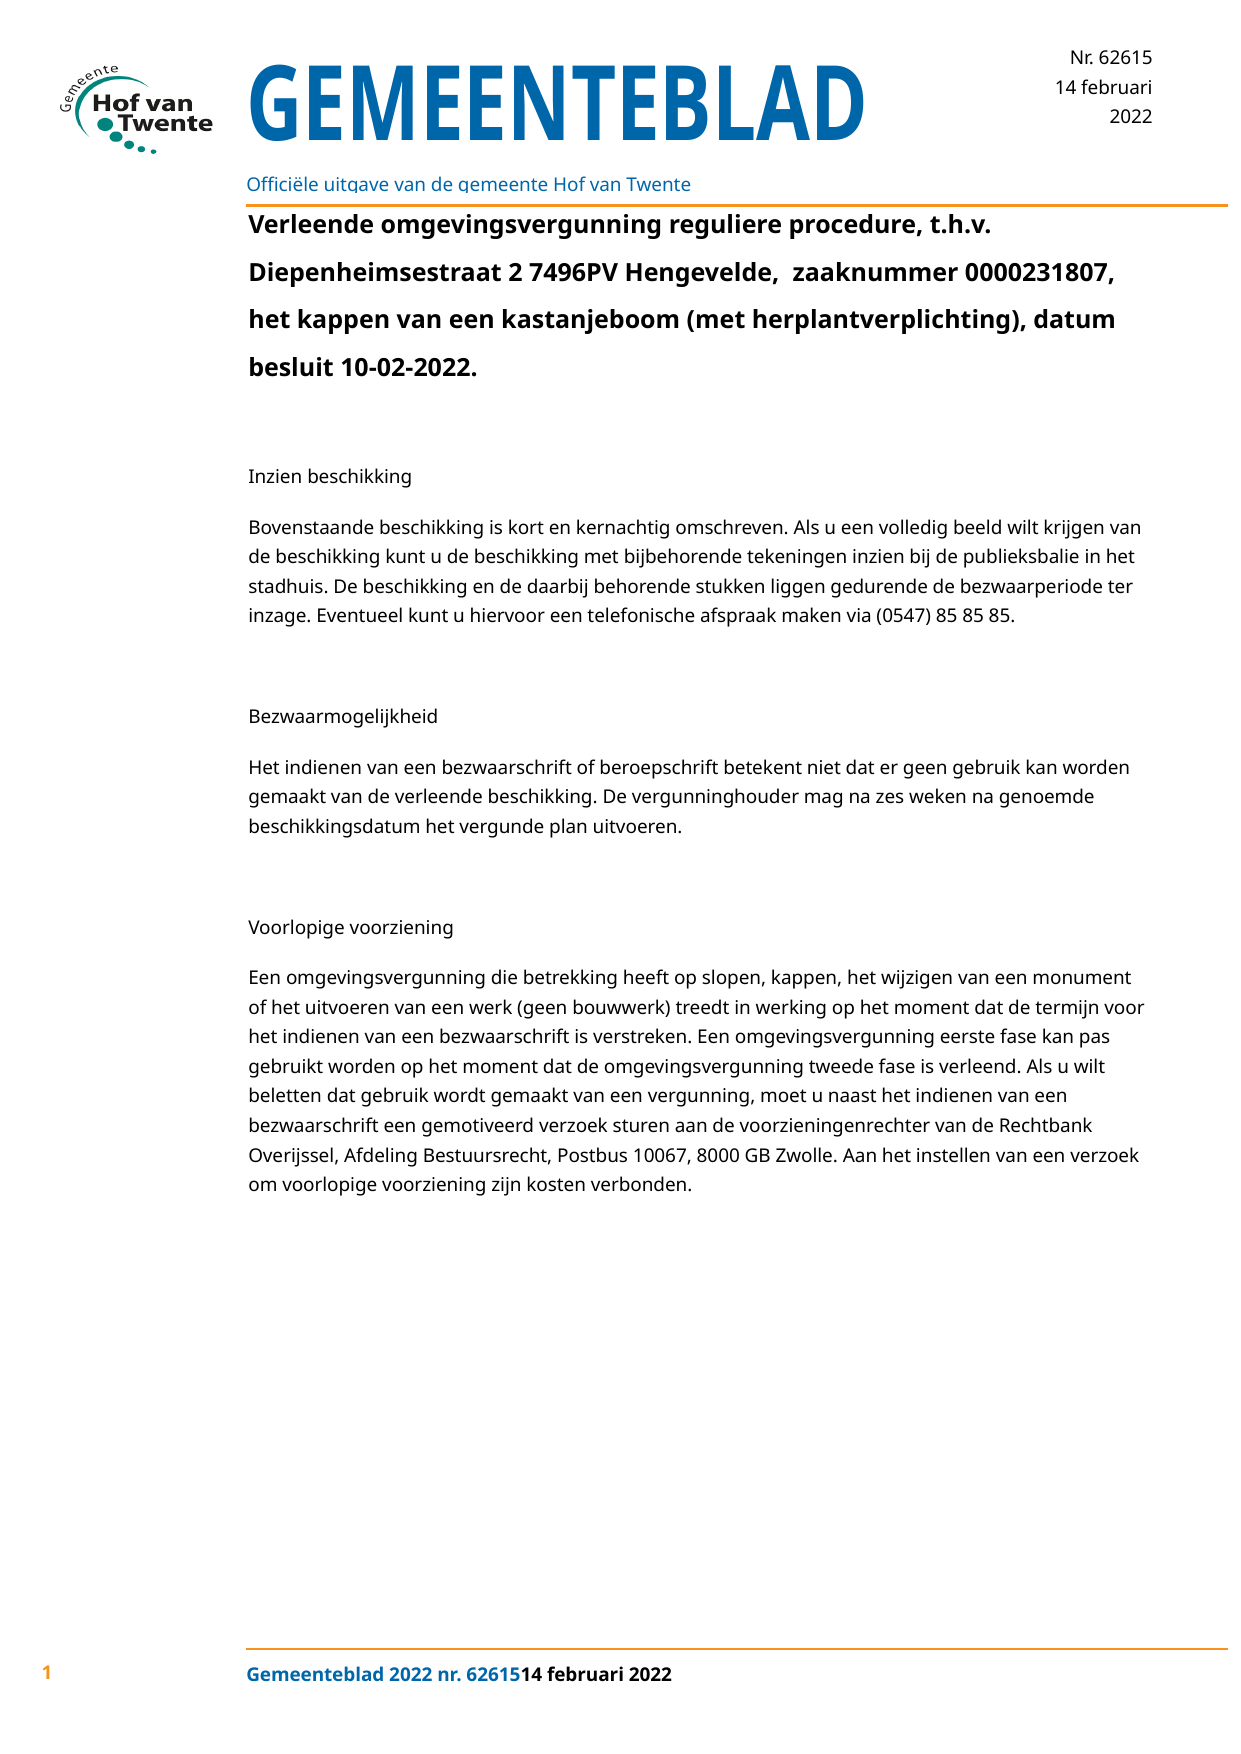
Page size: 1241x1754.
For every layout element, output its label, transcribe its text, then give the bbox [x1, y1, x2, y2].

text Bezwaarmogelijkheid [248, 703, 1152, 729]
text Het indienen van een bezwaarschrift of beroepschrift betekent niet dat er geen gebruik kan worden gemaakt van de verleende beschikking. De vergunninghouder mag na zes weken na genoemde beschikkingsdatum het vergunde plan uitvoeren. [248, 754, 1152, 839]
text Een omgevingsvergunning die betrekking heeft op slopen, kappen, het wijzigen van een monument of het uitvoeren van een werk (geen bouwwerk) treedt in werking op het moment dat de termijn voor het indienen van een bezwaarschrift is verstreken. Een omgevingsvergunning eerste fase kan pas gebruikt worden op het moment dat de omgevingsvergunning tweede fase is verleend. Als u wilt beletten dat gebruik wordt gemaakt van een vergunning, moet u naast het indienen van een bezwaarschrift een gemotiveerd verzoek sturen aan de voorzieningenrechter van de Rechtbank Overijssel, Afdeling Bestuursrecht, Postbus 10067, 8000 GB Zwolle. Aan het instellen van een verzoek om voorlopige voorziening zijn kosten verbonden. [248, 964, 1152, 1197]
text Voorlopige voorziening [248, 914, 1152, 940]
text Verleende omgevingsvergunning reguliere procedure, t.h.v. Diepenheimsestraat 2 7496PV Hengevelde, zaaknummer 0000231807, het kappen van een kastanjeboom (met herplantverplichting), datum besluit 10-02-2022. [248, 207, 1152, 384]
text Bovenstaande beschikking is kort en kernachtig omschreven. Als u een volledig beeld wilt krijgen van de beschikking kunt u de beschikking met bijbehorende tekeningen inzien bij de publieksbalie in het stadhuis. De beschikking en de daarbij behorende stukken liggen gedurende de bezwaarperiode ter inzage. Eventueel kunt u hiervoor een telefonische afspraak maken via (0547) 85 85 85. [248, 514, 1152, 628]
text Inzien beschikking [248, 463, 1152, 489]
picture [41, 47, 231, 172]
